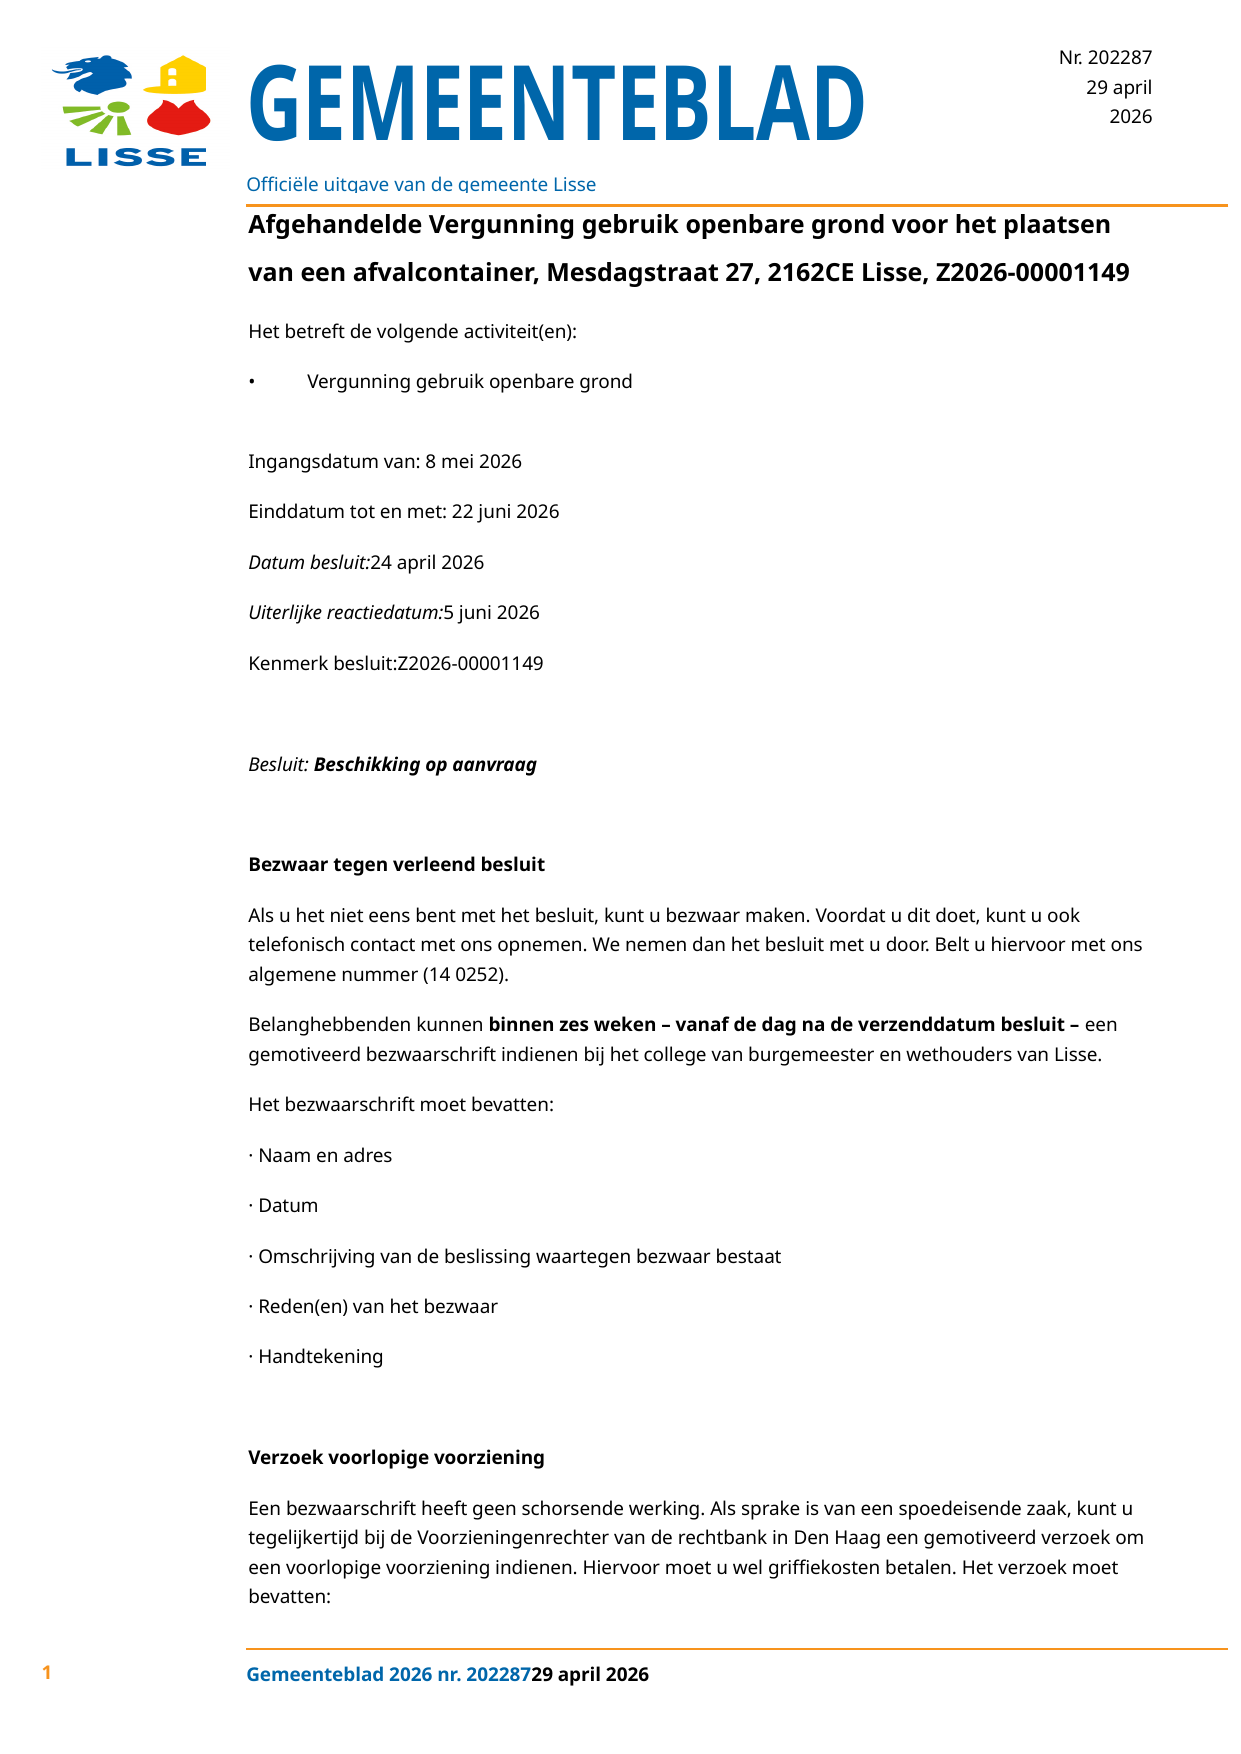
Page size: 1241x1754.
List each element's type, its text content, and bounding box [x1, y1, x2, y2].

text Afgehandelde Vergunning gebruik openbare grond voor het plaatsen van een afvalcontainer, Mesdagstraat 27, 2162CE Lisse, Z2026-00001149 [248, 207, 1152, 288]
text Belanghebbenden kunnen binnen zes weken – vanaf de dag na de verzenddatum besluit – een gemotiveerd bezwaarschrift indienen bij het college van burgemeester en wethouders van Lisse. [248, 1012, 1152, 1067]
text · Reden(en) van het bezwaar [248, 1293, 1152, 1319]
text · Handtekening [248, 1344, 1152, 1369]
list Vergunning gebruik openbare grond [248, 368, 1152, 394]
text Besluit: Beschikking op aanvraag [248, 751, 1152, 777]
text Kenmerk besluit:Z2026-00001149 [248, 650, 1152, 676]
text Uiterlijke reactiedatum:5 juni 2026 [248, 599, 1152, 625]
text Datum besluit:24 april 2026 [248, 549, 1152, 575]
text Bezwaar tegen verleend besluit [248, 852, 1152, 877]
text · Datum [248, 1192, 1152, 1218]
picture [41, 47, 231, 172]
text Verzoek voorlopige voorziening [248, 1444, 1152, 1470]
text Ingangsdatum van: 8 mei 2026 [248, 448, 1152, 474]
text Het bezwaarschrift moet bevatten: [248, 1092, 1152, 1117]
text Het betreft de volgende activiteit(en): [248, 318, 1152, 344]
text Einddatum tot en met: 22 juni 2026 [248, 499, 1152, 524]
text · Naam en adres [248, 1142, 1152, 1168]
text · Omschrijving van de beslissing waartegen bezwaar bestaat [248, 1243, 1152, 1269]
text Als u het niet eens bent met het besluit, kunt u bezwaar maken. Voordat u dit doet, kunt u ook telefonisch contact met ons opnemen. We nemen dan het besluit met u door. Belt u hiervoor met ons algemene nummer (14 0252). [248, 902, 1152, 987]
text Een bezwaarschrift heeft geen schorsende werking. Als sprake is van een spoedeisende zaak, kunt u tegelijkertijd bij de Voorzieningenrechter van de rechtbank in Den Haag een gemotiveerd verzoek om een voorlopige voorziening indienen. Hiervoor moet u wel griffiekosten betalen. Het verzoek moet bevatten: [248, 1495, 1152, 1609]
